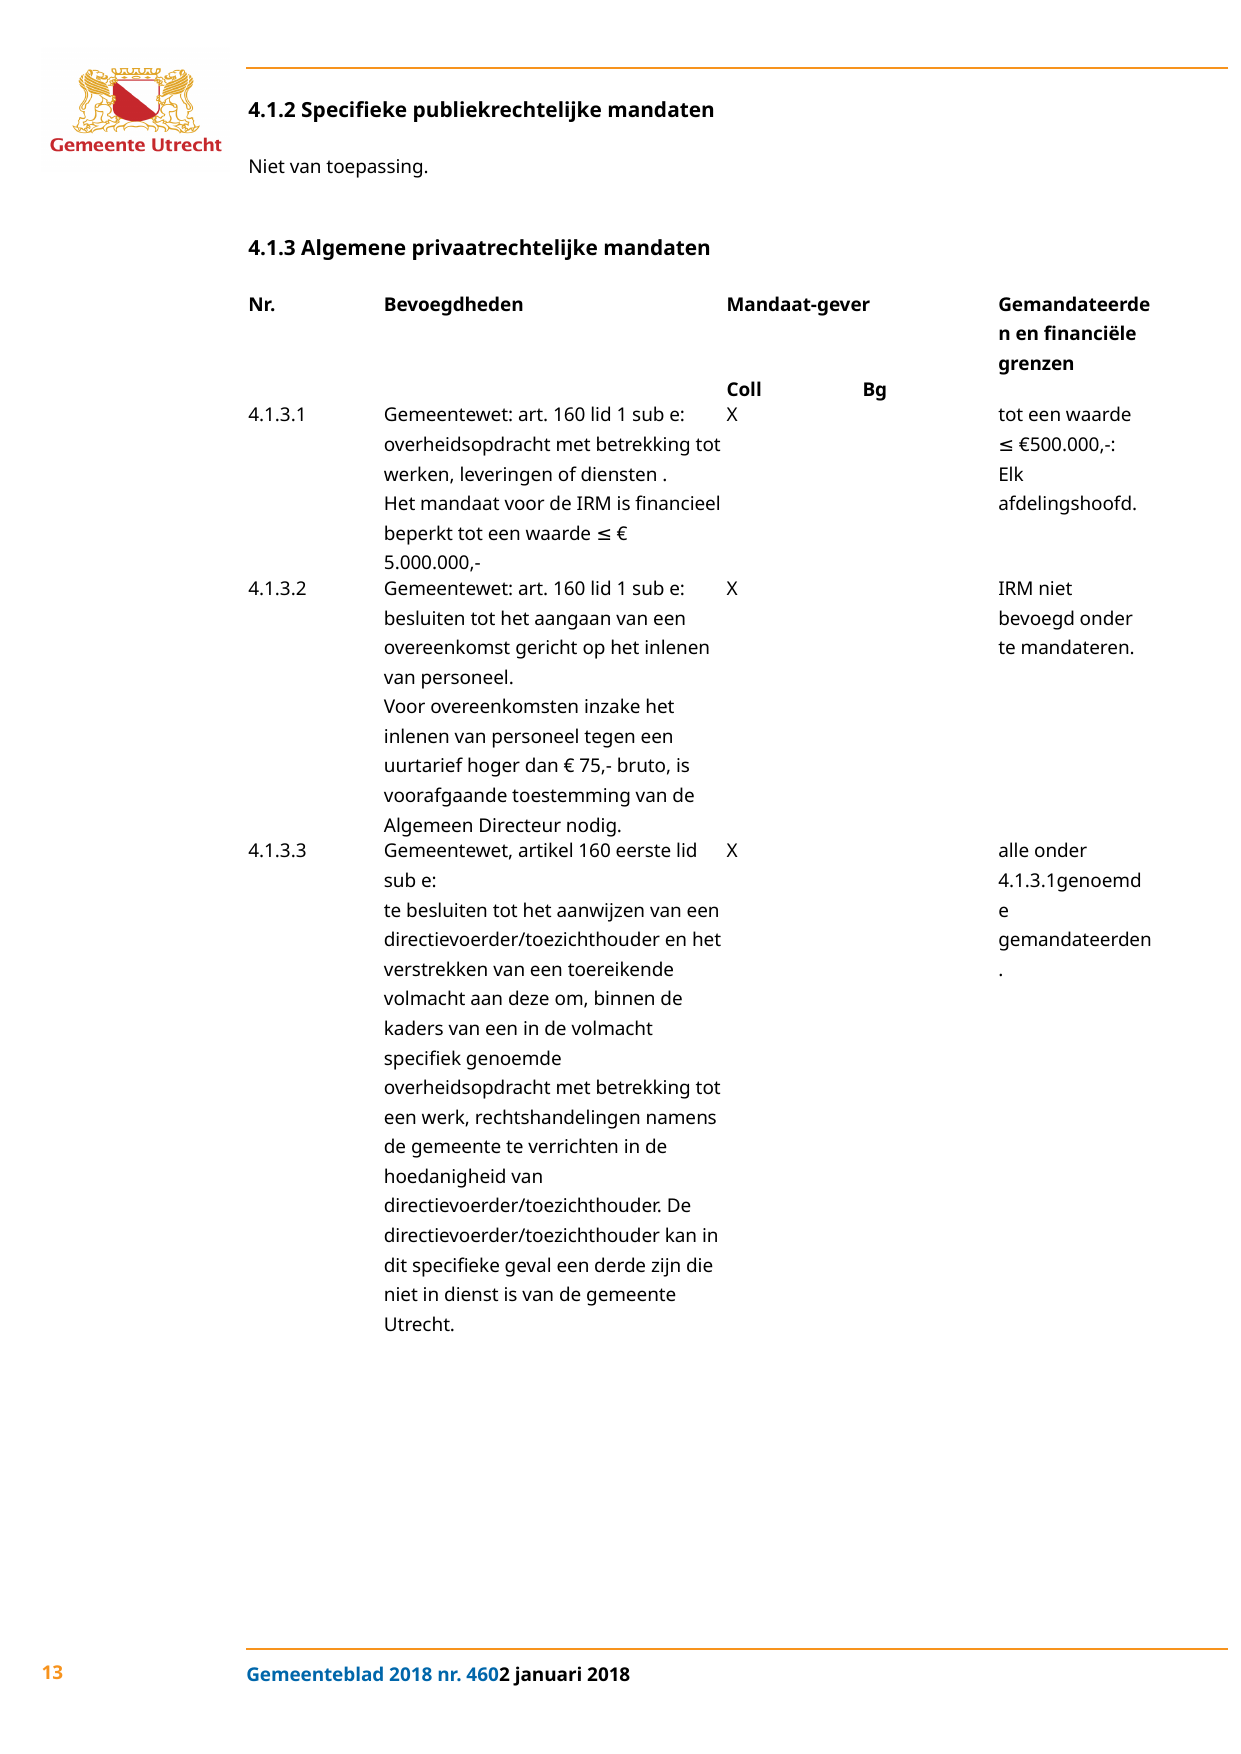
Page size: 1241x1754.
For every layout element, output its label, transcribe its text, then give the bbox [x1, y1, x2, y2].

table_cell tot een waarde ≤ €500.000,-: Elk afdelingshoofd. [998, 402, 1152, 575]
table_cell Gemeentewet: art. 160 lid 1 sub e: overheidsopdracht met betrekking tot werken, leveringen of diensten . Het mandaat voor de IRM is financieel beperkt tot een waarde ≤ € 5.000.000,- [384, 402, 726, 575]
table_cell Gemeentewet, artikel 160 eerste lid sub e: te besluiten tot het aanwijzen van een directievoerder/toezichthouder en het verstrekken van een toereikende volmacht aan deze om, binnen de kaders van een in de volmacht specifiek genoemde overheidsopdracht met betrekking tot een werk, rechtshandelingen namens de gemeente te verrichten in de hoedanigheid van directievoerder/toezichthouder. De directievoerder/toezichthouder kan in dit specifieke geval een derde zijn die niet in dienst is van de gemeente Utrecht. [384, 838, 726, 1337]
table_cell [384, 376, 726, 402]
table_cell Bg [862, 376, 998, 402]
table_cell X [726, 838, 862, 1337]
table_cell [998, 376, 1152, 402]
table_cell X [726, 575, 862, 838]
table_cell IRM niet bevoegd onder te mandateren. [998, 575, 1152, 838]
table_cell Gemeentewet: art. 160 lid 1 sub e: besluiten tot het aangaan van een overeenkomst gericht op het inlenen van personeel. Voor overeenkomsten inzake het inlenen van personeel tegen een uurtarief hoger dan € 75,- bruto, is voorafgaande toestemming van de Algemeen Directeur nodig. [384, 575, 726, 838]
table_cell [862, 575, 998, 838]
text 4.1.3 Algemene privaatrechtelijke mandaten [248, 233, 1152, 261]
table_cell [248, 376, 384, 402]
table_cell [862, 402, 998, 575]
table_cell 4.1.3.3 [248, 838, 384, 1337]
text Niet van toepassing. [248, 153, 1152, 178]
table_cell Coll [726, 376, 862, 402]
table_header Bevoegdheden [384, 291, 726, 376]
table_cell 4.1.3.2 [248, 575, 384, 838]
table_header Nr. [248, 291, 384, 376]
table_cell [862, 838, 998, 1337]
table_header Gemandateerden en financiële grenzen [998, 291, 1152, 376]
table_header Mandaat-gever [726, 291, 998, 376]
picture [41, 47, 231, 172]
table_cell X [726, 402, 862, 575]
table_cell alle onder 4.1.3.1genoemde gemandateerden. [998, 838, 1152, 1337]
table_cell 4.1.3.1 [248, 402, 384, 575]
text 4.1.2 Specifieke publiekrechtelijke mandaten [248, 95, 1152, 123]
